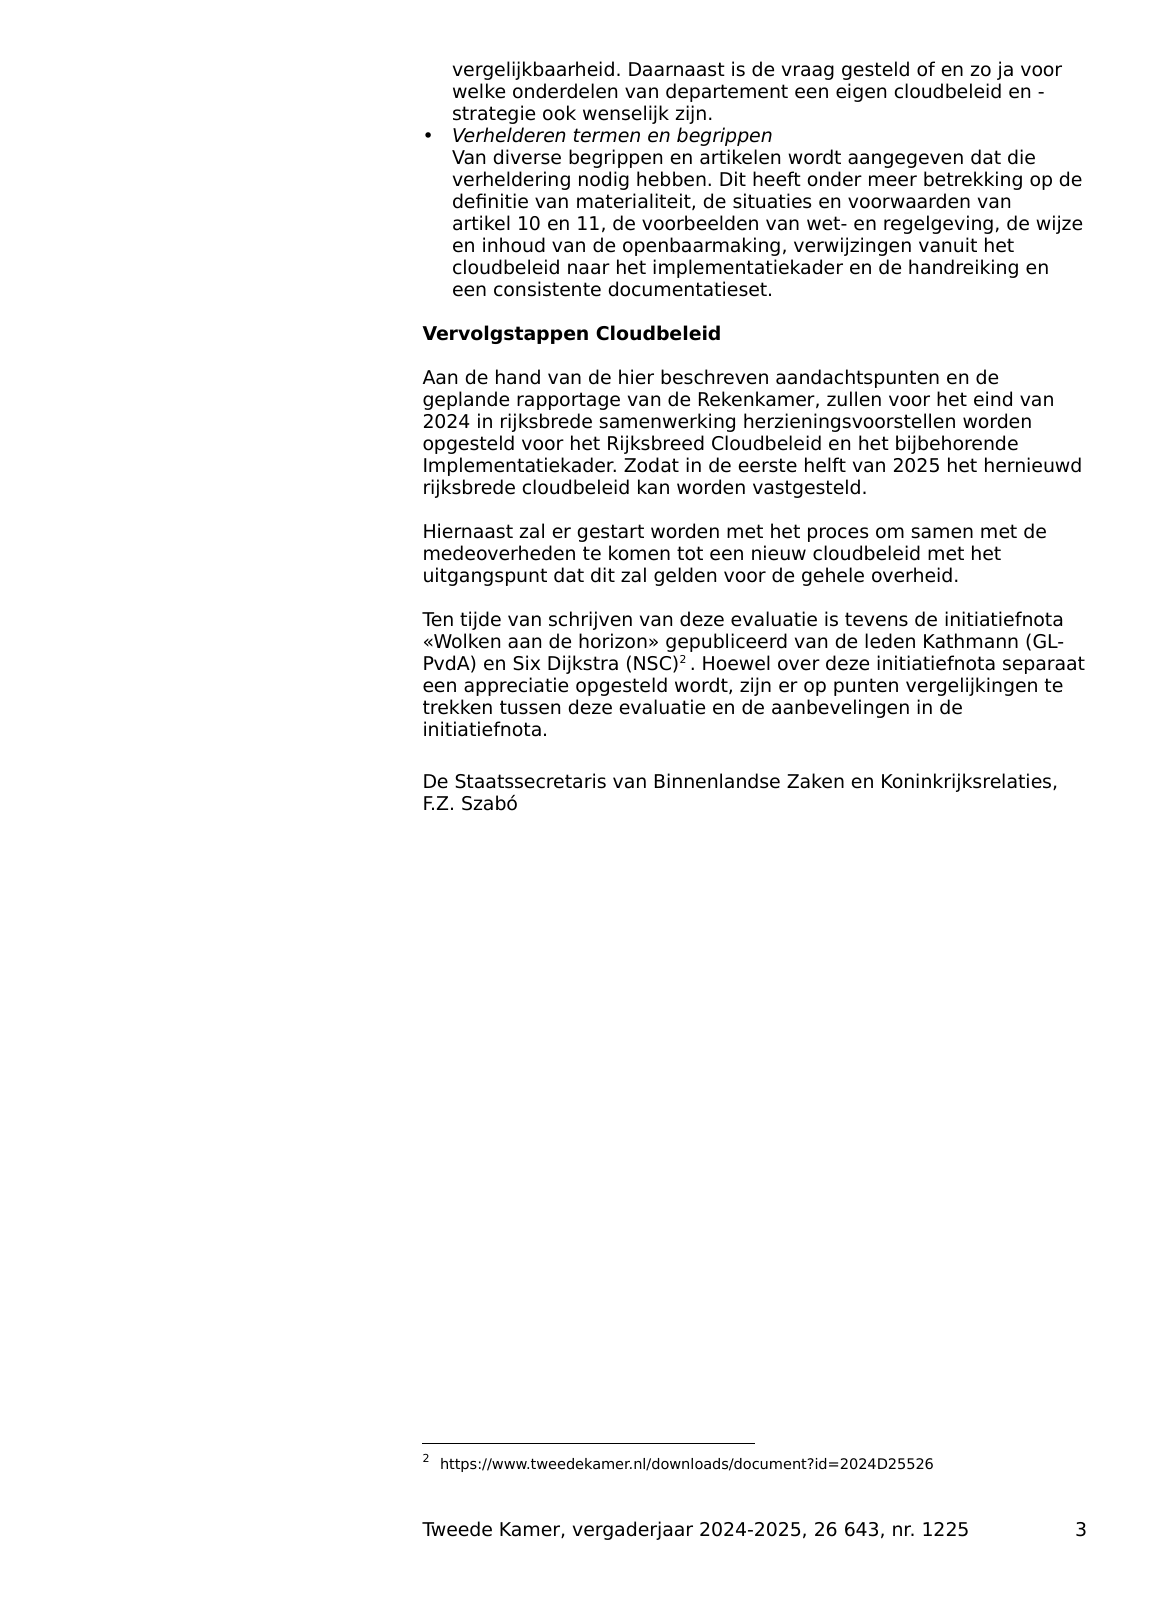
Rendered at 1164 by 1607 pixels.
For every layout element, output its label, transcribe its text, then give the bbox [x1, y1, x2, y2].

text vergelijkbaarheid. Daarnaast is de vraag gesteld of en zo ja voor welke onderdelen van departement een eigen cloudbeleid en -strategie ook wenselijk zijn. [452, 59, 1087, 125]
text Hiernaast zal er gestart worden met het proces om samen met de medeoverheden te komen tot een nieuw cloudbeleid met het uitgangspunt dat dit zal gelden voor de gehele overheid. [422, 521, 1087, 587]
text Aan de hand van de hier beschreven aandachtspunten en de geplande rapportage van de Rekenkamer, zullen voor het eind van 2024 in rijksbrede samenwerking herzieningsvoorstellen worden opgesteld voor het Rijksbreed Cloudbeleid en het bijbehorende Implementatiekader. Zodat in de eerste helft van 2025 het hernieuwd rijksbrede cloudbeleid kan worden vastgesteld. [422, 367, 1087, 499]
text https://www.tweedekamer.nl/downloads/document?id=2024D25526 [422, 1452, 1087, 1474]
subtitle Vervolgstappen Cloudbeleid [422, 323, 1087, 345]
text Ten tijde van schrijven van deze evaluatie is tevens de initiatiefnota «Wolken aan de horizon» gepubliceerd van de leden Kathmann (GL-PvdA) en Six Dijkstra (NSC). Hoewel over deze initiatiefnota separaat een appreciatie opgesteld wordt, zijn er op punten vergelijkingen te trekken tussen deze evaluatie en de aanbevelingen in de initiatiefnota. [422, 609, 1087, 741]
text • Verhelderen termen en begrippen [422, 125, 1087, 147]
text De Staatssecretaris van Binnenlandse Zaken en Koninkrijksrelaties, F.Z. Szabó [422, 771, 1087, 815]
text Van diverse begrippen en artikelen wordt aangegeven dat die verheldering nodig hebben. Dit heeft onder meer betrekking op de definitie van materialiteit, de situaties en voorwaarden van artikel 10 en 11, de voorbeelden van wet- en regelgeving, de wijze en inhoud van de openbaarmaking, verwijzingen vanuit het cloudbeleid naar het implementatiekader en de handreiking en een consistente documentatieset. [452, 147, 1087, 301]
